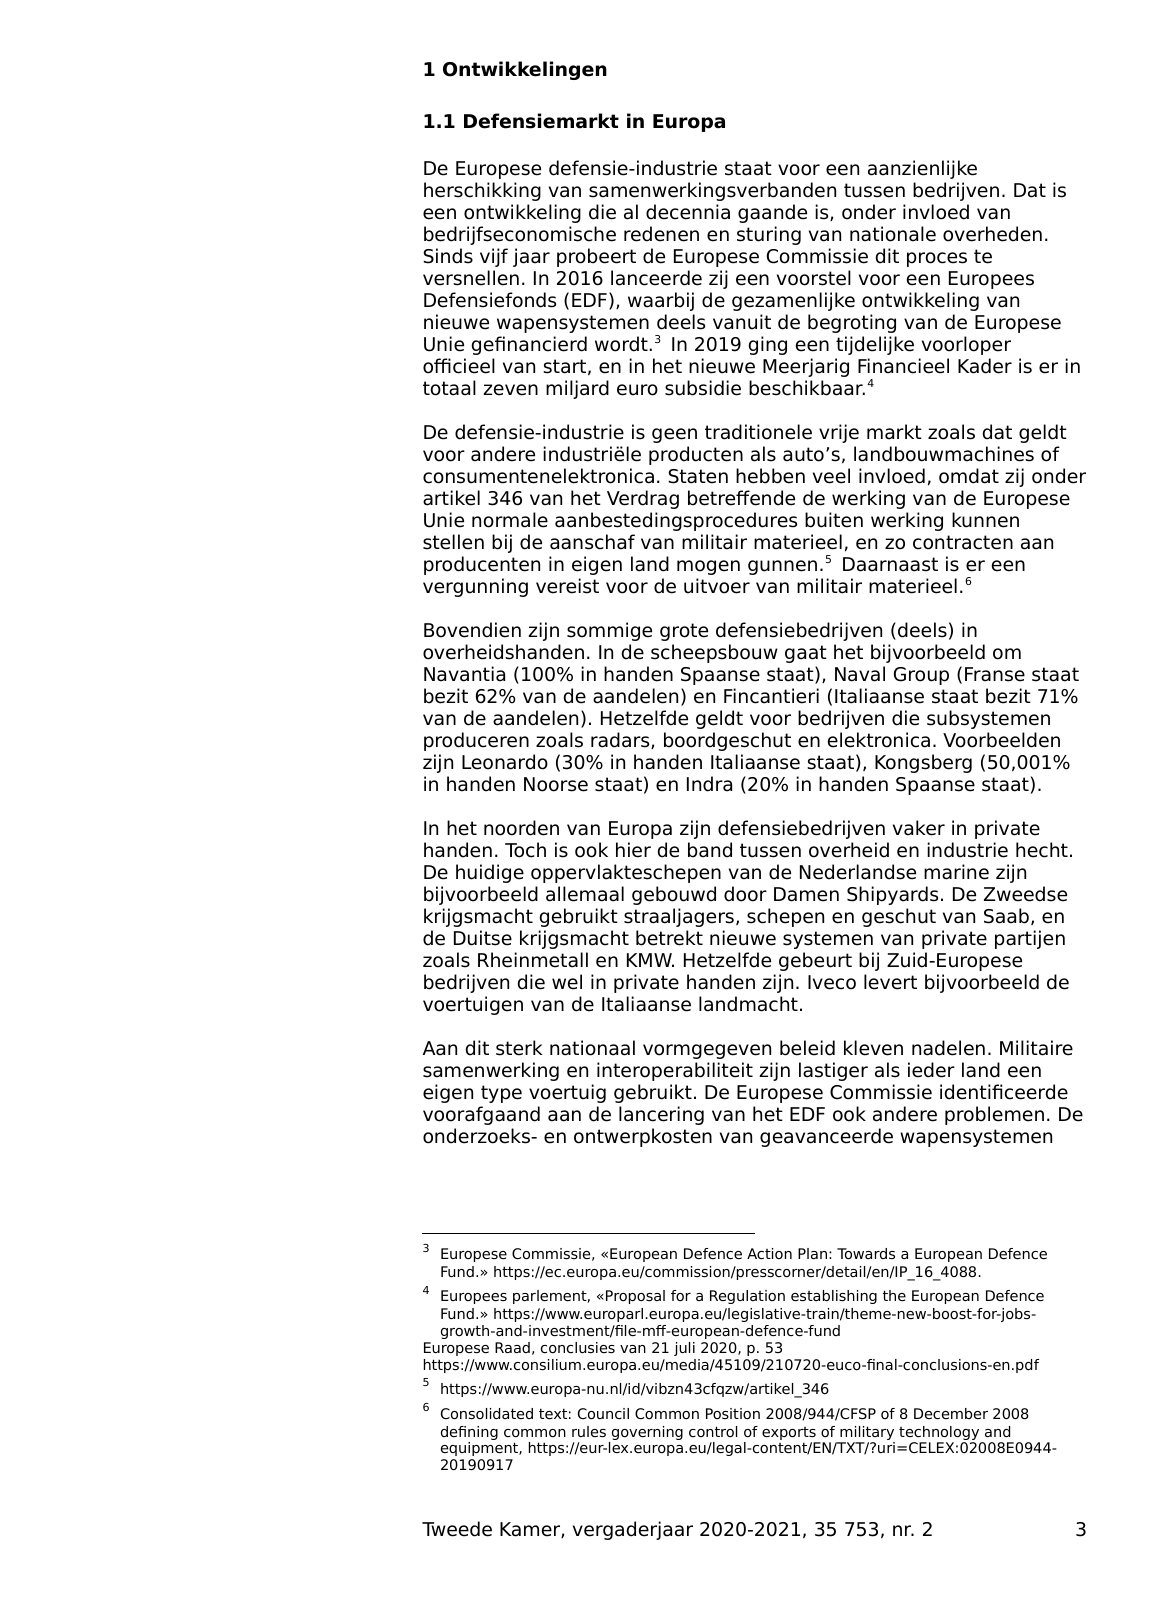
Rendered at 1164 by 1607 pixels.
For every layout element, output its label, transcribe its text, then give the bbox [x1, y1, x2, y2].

text In het noorden van Europa zijn defensiebedrijven vaker in private handen. Toch is ook hier de band tussen overheid en industrie hecht. De huidige oppervlakteschepen van de Nederlandse marine zijn bijvoorbeeld allemaal gebouwd door Damen Shipyards. De Zweedse krijgsmacht gebruikt straaljagers, schepen en geschut van Saab, en de Duitse krijgsmacht betrekt nieuwe systemen van private partijen zoals Rheinmetall en KMW. Hetzelfde gebeurt bij Zuid-Europese bedrijven die wel in private handen zijn. Iveco levert bijvoorbeeld de voertuigen van de Italiaanse landmacht. [422, 818, 1087, 1016]
text https://www.europa-nu.nl/id/vibzn43cfqzw/artikel_346 [422, 1377, 1087, 1399]
text Consolidated text: Council Common Position 2008/944/CFSP of 8 December 2008 defining common rules governing control of exports of military technology and equipment, https://eur-lex.europa.eu/legal-content/EN/TXT/?uri=CELEX:02008E0944-20190917 [422, 1402, 1087, 1474]
text Aan dit sterk nationaal vormgegeven beleid kleven nadelen. Militaire samenwerking en interoperabiliteit zijn lastiger als ieder land een eigen type voertuig gebruikt. De Europese Commissie identificeerde voorafgaand aan de lancering van het EDF ook andere problemen. De onderzoeks- en ontwerpkosten van geavanceerde wapensystemen [422, 1038, 1087, 1148]
text Europees parlement, «Proposal for a Regulation establishing the European Defence Fund.» https://www.europarl.europa.eu/legislative-train/theme-new-boost-for-jobs-growth-and-investment/file-mff-european-defence-fund [422, 1284, 1087, 1340]
subtitle 1.1 Defensiemarkt in Europa [422, 111, 1087, 133]
text Bovendien zijn sommige grote defensiebedrijven (deels) in overheidshanden. In de scheepsbouw gaat het bijvoorbeeld om Navantia (100% in handen Spaanse staat), Naval Group (Franse staat bezit 62% van de aandelen) en Fincantieri (Italiaanse staat bezit 71% van de aandelen). Hetzelfde geldt voor bedrijven die subsystemen produceren zoals radars, boordgeschut en elektronica. Voorbeelden zijn Leonardo (30% in handen Italiaanse staat), Kongsberg (50,001% in handen Noorse staat) en Indra (20% in handen Spaanse staat). [422, 620, 1087, 796]
subtitle 1 Ontwikkelingen [422, 59, 1087, 81]
text De defensie-industrie is geen traditionele vrije markt zoals dat geldt voor andere industriële producten als auto’s, landbouwmachines of consumentenelektronica. Staten hebben veel invloed, omdat zij onder artikel 346 van het Verdrag betreffende de werking van de Europese Unie normale aanbestedingsprocedures buiten werking kunnen stellen bij de aanschaf van militair materieel, en zo contracten aan producenten in eigen land mogen gunnen. Daarnaast is er een vergunning vereist voor de uitvoer van militair materieel. [422, 422, 1087, 598]
text Europese Commissie, «European Defence Action Plan: Towards a European Defence Fund.» https://ec.europa.eu/commission/presscorner/detail/en/IP_16_4088. [422, 1242, 1087, 1281]
text De Europese defensie-industrie staat voor een aanzienlijke herschikking van samenwerkingsverbanden tussen bedrijven. Dat is een ontwikkeling die al decennia gaande is, onder invloed van bedrijfseconomische redenen en sturing van nationale overheden. Sinds vijf jaar probeert de Europese Commissie dit proces te versnellen. In 2016 lanceerde zij een voorstel voor een Europees Defensiefonds (EDF), waarbij de gezamenlijke ontwikkeling van nieuwe wapensystemen deels vanuit de begroting van de Europese Unie gefinancierd wordt. In 2019 ging een tijdelijke voorloper officieel van start, en in het nieuwe Meerjarig Financieel Kader is er in totaal zeven miljard euro subsidie beschikbaar. [422, 158, 1087, 400]
text https://www.consilium.europa.eu/media/45109/210720-euco-final-conclusions-en.pdf [422, 1357, 1087, 1374]
text Europese Raad, conclusies van 21 juli 2020, p. 53 [422, 1340, 1087, 1357]
